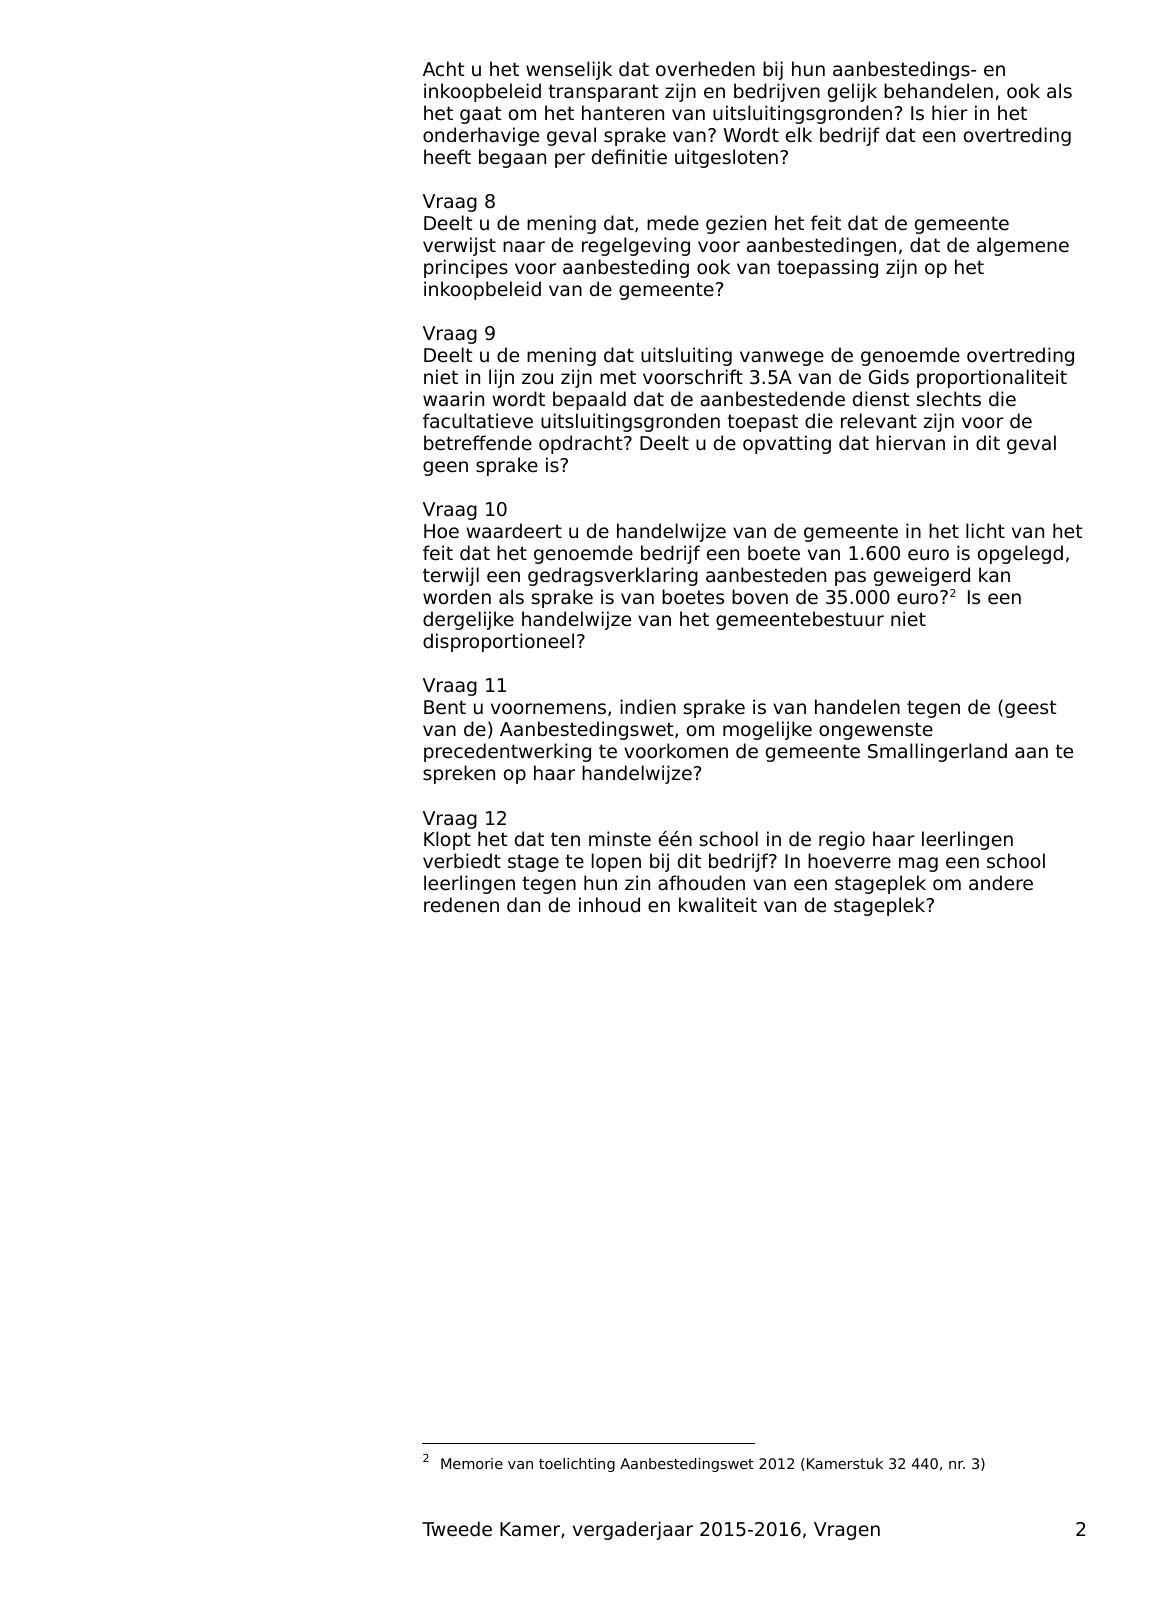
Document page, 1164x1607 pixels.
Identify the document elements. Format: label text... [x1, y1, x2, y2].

text Deelt u de mening dat uitsluiting vanwege de genoemde overtreding niet in lijn zou zijn met voorschrift 3.5A van de Gids proportionaliteit waarin wordt bepaald dat de aanbestedende dienst slechts die facultatieve uitsluitingsgronden toepast die relevant zijn voor de betreffende opdracht? Deelt u de opvatting dat hiervan in dit geval geen sprake is? [422, 345, 1087, 477]
text Vraag 10 [422, 499, 1087, 521]
text Vraag 8 [422, 191, 1087, 213]
text Bent u voornemens, indien sprake is van handelen tegen de (geest van de) Aanbestedingswet, om mogelijke ongewenste precedentwerking te voorkomen de gemeente Smallingerland aan te spreken op haar handelwijze? [422, 697, 1087, 785]
text Hoe waardeert u de handelwijze van de gemeente in het licht van het feit dat het genoemde bedrijf een boete van 1.600 euro is opgelegd, terwijl een gedragsverklaring aanbesteden pas geweigerd kan worden als sprake is van boetes boven de 35.000 euro? Is een dergelijke handelwijze van het gemeentebestuur niet disproportioneel? [422, 521, 1087, 653]
text Acht u het wenselijk dat overheden bij hun aanbestedings- en inkoopbeleid transparant zijn en bedrijven gelijk behandelen, ook als het gaat om het hanteren van uitsluitingsgronden? Is hier in het onderhavige geval sprake van? Wordt elk bedrijf dat een overtreding heeft begaan per definitie uitgesloten? [422, 59, 1087, 169]
text Memorie van toelichting Aanbestedingswet 2012 (Kamerstuk 32 440, nr. 3) [422, 1452, 1087, 1474]
text Deelt u de mening dat, mede gezien het feit dat de gemeente verwijst naar de regelgeving voor aanbestedingen, dat de algemene principes voor aanbesteding ook van toepassing zijn op het inkoopbeleid van de gemeente? [422, 213, 1087, 301]
text Vraag 12 [422, 807, 1087, 829]
text Vraag 9 [422, 323, 1087, 345]
text Klopt het dat ten minste één school in de regio haar leerlingen verbiedt stage te lopen bij dit bedrijf? In hoeverre mag een school leerlingen tegen hun zin afhouden van een stageplek om andere redenen dan de inhoud en kwaliteit van de stageplek? [422, 829, 1087, 917]
text Vraag 11 [422, 675, 1087, 697]
